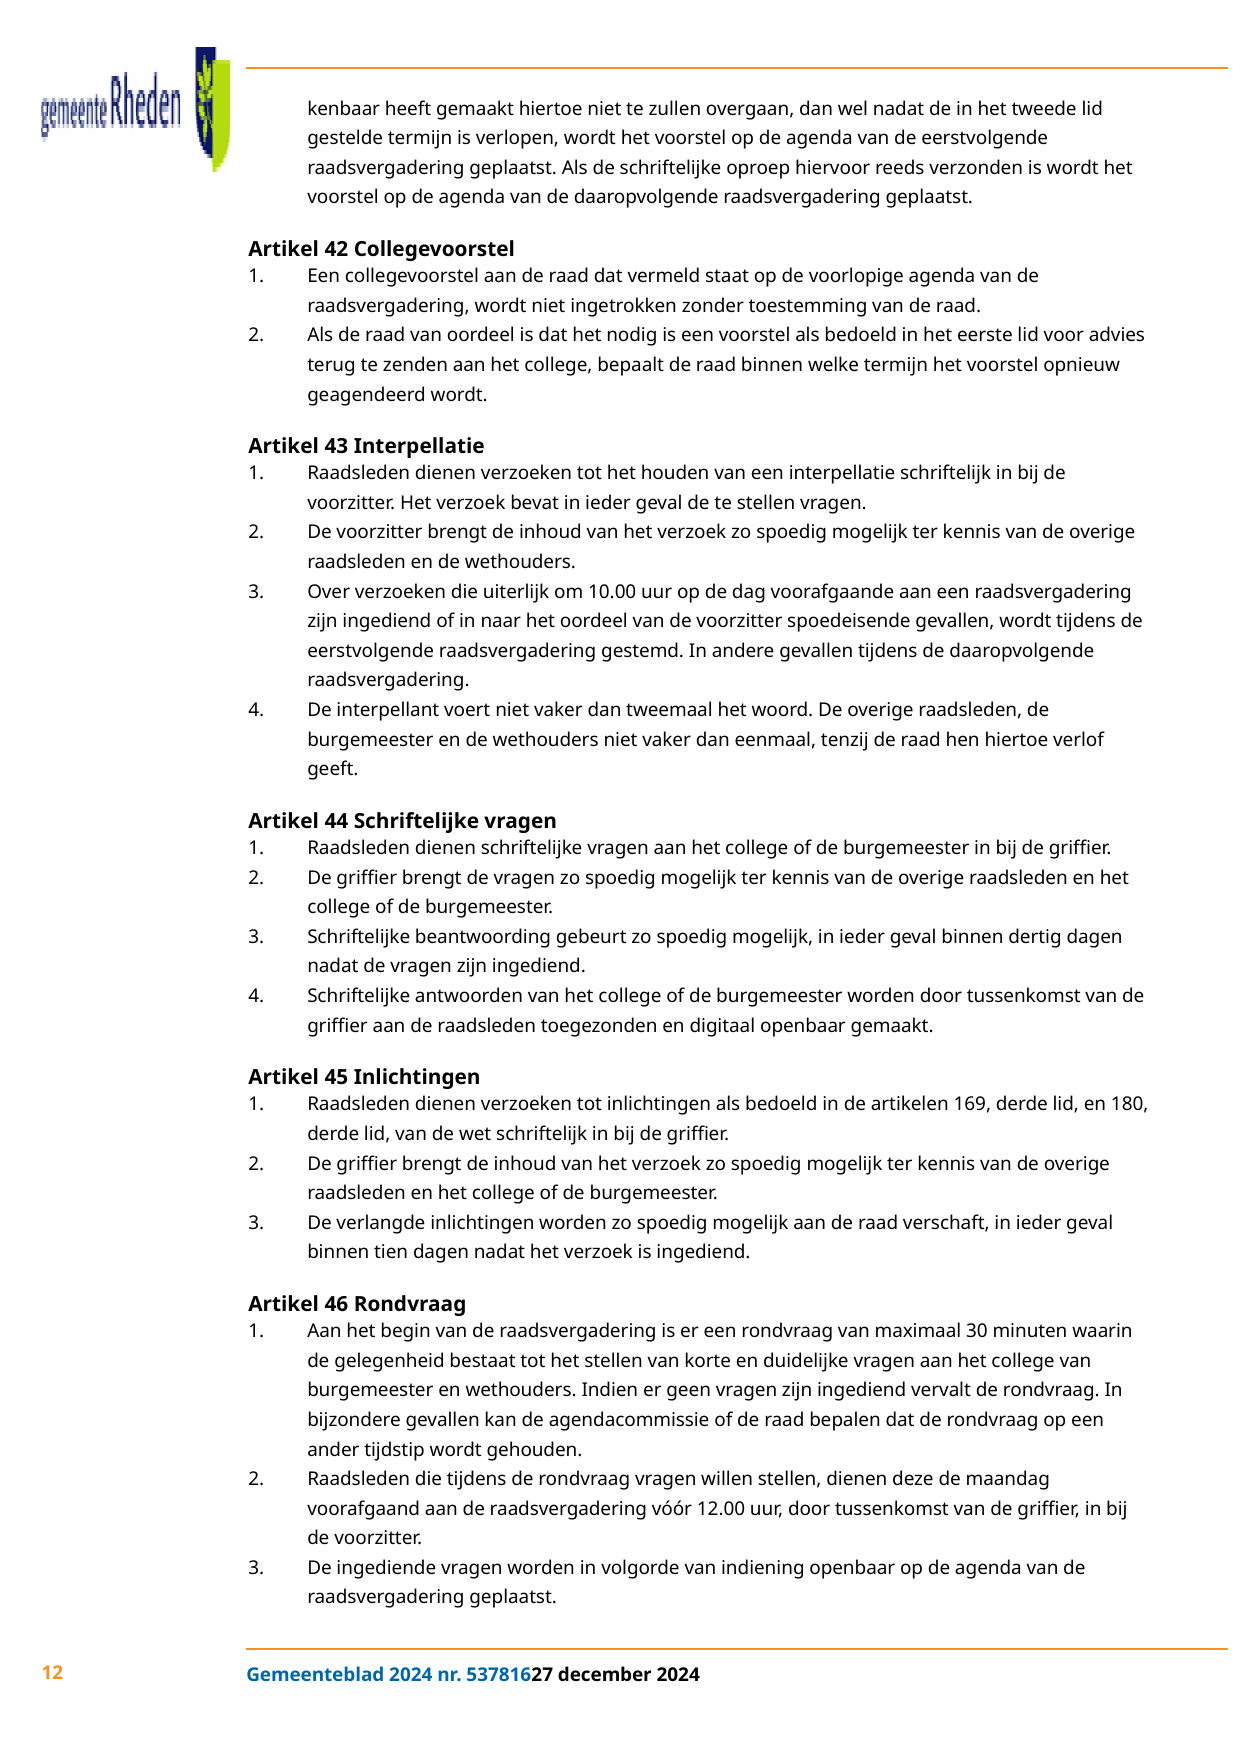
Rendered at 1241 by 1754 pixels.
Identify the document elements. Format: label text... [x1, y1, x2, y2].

list Aan het begin van de raadsvergadering is er een rondvraag van maximaal 30 minuten waarin de gelegenheid bestaat tot het stellen van korte en duidelijke vragen aan het college van burgemeester en wethouders. Indien er geen vragen zijn ingediend vervalt de rondvraag. In bijzondere gevallen kan de agendacommissie of de raad bepalen dat de rondvraag op een ander tijdstip wordt gehouden. [248, 1317, 1152, 1461]
list Over verzoeken die uiterlijk om 10.00 uur op de dag voorafgaande aan een raadsvergadering zijn ingediend of in naar het oordeel van de voorzitter spoedeisende gevallen, wordt tijdens de eerstvolgende raadsvergadering gestemd. In andere gevallen tijdens de daaropvolgende raadsvergadering. [248, 578, 1152, 692]
text Artikel 42 Collegevoorstel [248, 234, 1152, 262]
text Artikel 44 Schriftelijke vragen [248, 806, 1152, 834]
list De interpellant voert niet vaker dan tweemaal het woord. De overige raadsleden, de burgemeester en de wethouders niet vaker dan eenmaal, tenzij de raad hen hiertoe verlof geeft. [248, 696, 1152, 781]
list Raadsleden dienen schriftelijke vragen aan het college of de burgemeester in bij de griffier. [248, 834, 1152, 860]
list Schriftelijke beantwoording gebeurt zo spoedig mogelijk, in ieder geval binnen dertig dagen nadat de vragen zijn ingediend. [248, 923, 1152, 978]
list Raadsleden dienen verzoeken tot het houden van een interpellatie schriftelijk in bij de voorzitter. Het verzoek bevat in ieder geval de te stellen vragen. [248, 459, 1152, 515]
text Artikel 46 Rondvraag [248, 1289, 1152, 1317]
text Artikel 43 Interpellatie [248, 431, 1152, 459]
list De griffier brengt de inhoud van het verzoek zo spoedig mogelijk ter kennis van de overige raadsleden en het college of de burgemeester. [248, 1150, 1152, 1205]
list De voorzitter brengt de inhoud van het verzoek zo spoedig mogelijk ter kennis van de overige raadsleden en de wethouders. [248, 519, 1152, 574]
list kenbaar heeft gemaakt hiertoe niet te zullen overgaan, dan wel nadat de in het tweede lid gestelde termijn is verlopen, wordt het voorstel op de agenda van de eerstvolgende raadsvergadering geplaatst. Als de schriftelijke oproep hiervoor reeds verzonden is wordt het voorstel op de agenda van de daaropvolgende raadsvergadering geplaatst. [248, 95, 1152, 209]
list Raadsleden dienen verzoeken tot inlichtingen als bedoeld in de artikelen 169, derde lid, en 180, derde lid, van de wet schriftelijk in bij de griffier. [248, 1091, 1152, 1146]
list De verlangde inlichtingen worden zo spoedig mogelijk aan de raad verschaft, in ieder geval binnen tien dagen nadat het verzoek is ingediend. [248, 1209, 1152, 1264]
list Als de raad van oordeel is dat het nodig is een voorstel als bedoeld in het eerste lid voor advies terug te zenden aan het college, bepaalt de raad binnen welke termijn het voorstel opnieuw geagendeerd wordt. [248, 322, 1152, 406]
list Een collegevoorstel aan de raad dat vermeld staat op de voorlopige agenda van de raadsvergadering, wordt niet ingetrokken zonder toestemming van de raad. [248, 262, 1152, 318]
list Schriftelijke antwoorden van het college of de burgemeester worden door tussenkomst van de griffier aan de raadsleden toegezonden en digitaal openbaar gemaakt. [248, 982, 1152, 1037]
list Raadsleden die tijdens de rondvraag vragen willen stellen, dienen deze de maandag voorafgaand aan de raadsvergadering vóór 12.00 uur, door tussenkomst van de griffier, in bij de voorzitter. [248, 1465, 1152, 1550]
list De griffier brengt de vragen zo spoedig mogelijk ter kennis van de overige raadsleden en het college of de burgemeester. [248, 864, 1152, 919]
text Artikel 45 Inlichtingen [248, 1062, 1152, 1091]
picture [41, 47, 231, 172]
list De ingediende vragen worden in volgorde van indiening openbaar op de agenda van de raadsvergadering geplaatst. [248, 1554, 1152, 1609]
